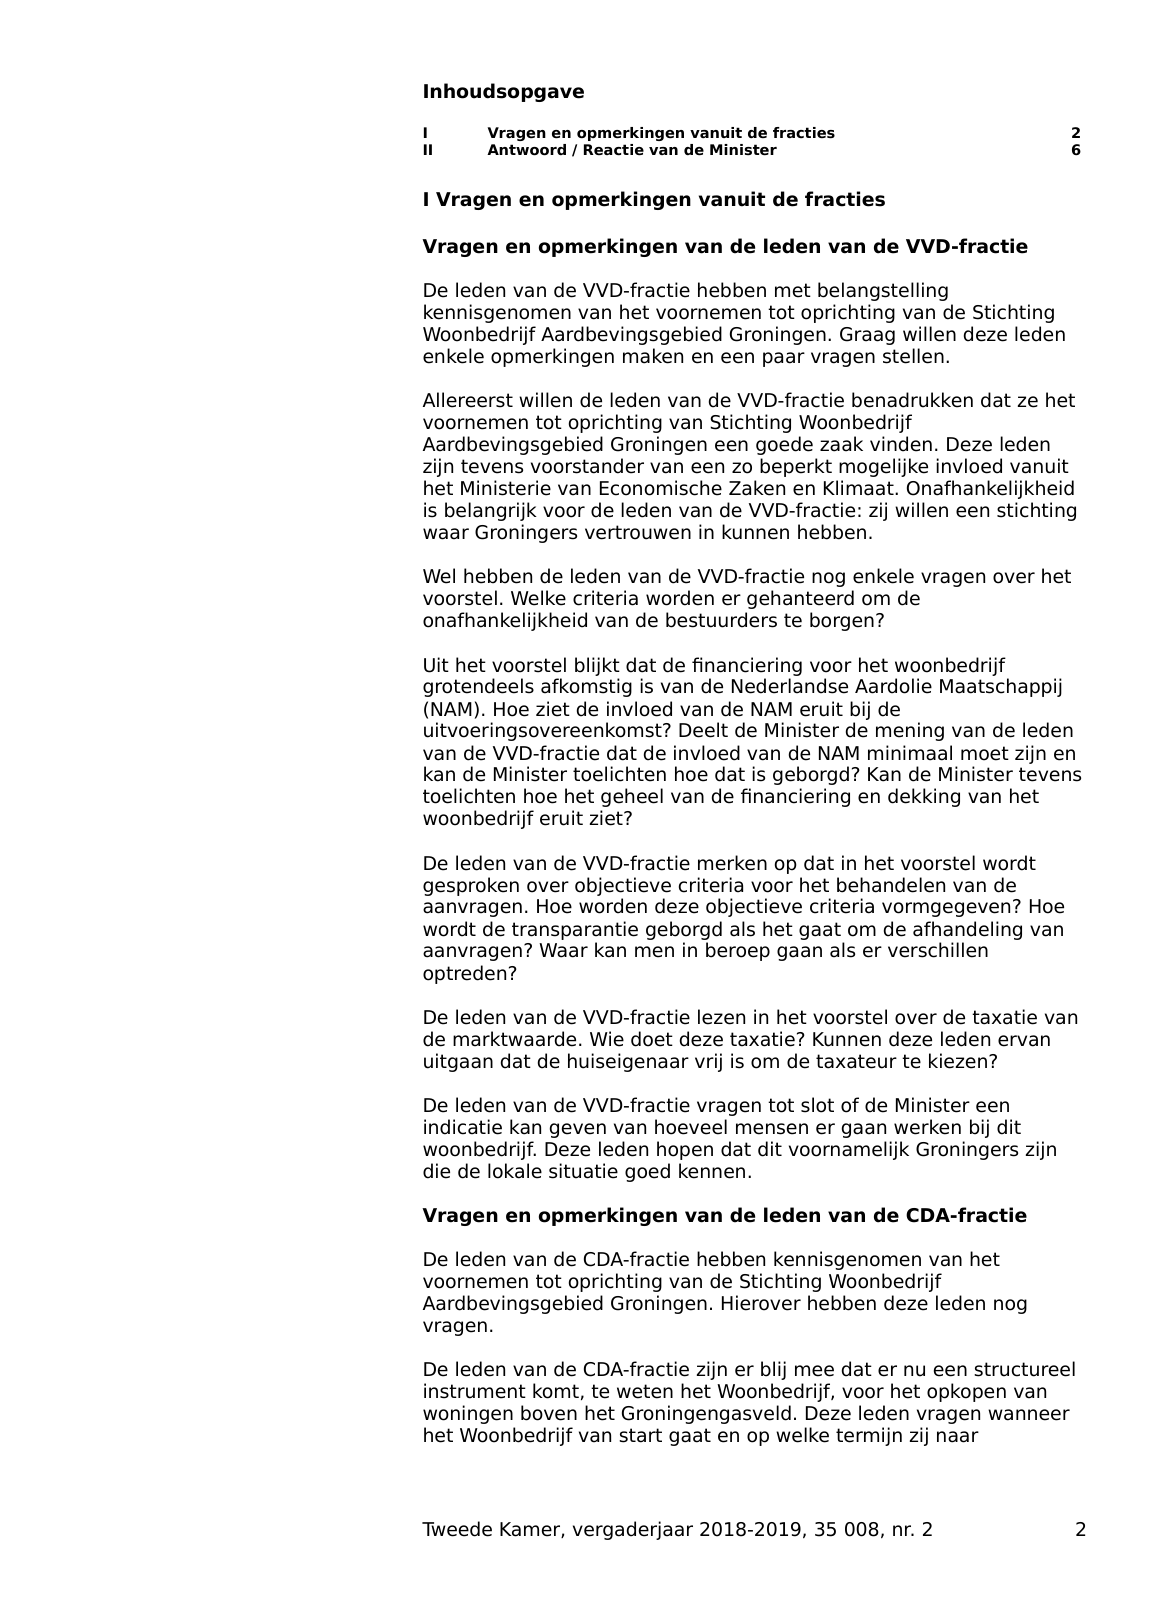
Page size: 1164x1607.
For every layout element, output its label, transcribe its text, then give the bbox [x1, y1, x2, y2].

text Uit het voorstel blijkt dat de financiering voor het woonbedrijf grotendeels afkomstig is van de Nederlandse Aardolie Maatschappij (NAM). Hoe ziet de invloed van de NAM eruit bij de uitvoeringsovereenkomst? Deelt de Minister de mening van de leden van de VVD-fractie dat de invloed van de NAM minimaal moet zijn en kan de Minister toelichten hoe dat is geborgd? Kan de Minister tevens toelichten hoe het geheel van de financiering en dekking van het woonbedrijf eruit ziet? [422, 654, 1087, 830]
subtitle I Vragen en opmerkingen vanuit de fracties [422, 189, 1087, 211]
text De leden van de VVD-fractie merken op dat in het voorstel wordt gesproken over objectieve criteria voor het behandelen van de aanvragen. Hoe worden deze objectieve criteria vormgegeven? Hoe wordt de transparantie geborgd als het gaat om de afhandeling van aanvragen? Waar kan men in beroep gaan als er verschillen optreden? [422, 852, 1087, 984]
text De leden van de VVD-fractie vragen tot slot of de Minister een indicatie kan geven van hoeveel mensen er gaan werken bij dit woonbedrijf. Deze leden hopen dat dit voornamelijk Groningers zijn die de lokale situatie goed kennen. [422, 1095, 1087, 1183]
text Wel hebben de leden van de VVD-fractie nog enkele vragen over het voorstel. Welke criteria worden er gehanteerd om de onafhankelijkheid van de bestuurders te borgen? [422, 566, 1087, 632]
table_cell Antwoord / Reactie van de Minister [481, 142, 1013, 159]
subtitle Vragen en opmerkingen van de leden van de VVD-fractie [422, 236, 1087, 258]
text De leden van de CDA-fractie zijn er blij mee dat er nu een structureel instrument komt, te weten het Woonbedrijf, voor het opkopen van woningen boven het Groningengasveld. Deze leden vragen wanneer het Woonbedrijf van start gaat en op welke termijn zij naar [422, 1359, 1087, 1447]
table_header Vragen en opmerkingen vanuit de fracties [481, 125, 1013, 142]
subtitle Inhoudsopgave [422, 81, 1087, 103]
text De leden van de CDA-fractie hebben kennisgenomen van het voornemen tot oprichting van de Stichting Woonbedrijf Aardbevingsgebied Groningen. Hierover hebben deze leden nog vragen. [422, 1249, 1087, 1337]
subtitle Vragen en opmerkingen van de leden van de CDA-fractie [422, 1205, 1087, 1227]
table_cell II [422, 142, 481, 159]
table_header 2 [1013, 125, 1087, 142]
text Allereerst willen de leden van de VVD-fractie benadrukken dat ze het voornemen tot oprichting van Stichting Woonbedrijf Aardbevingsgebied Groningen een goede zaak vinden. Deze leden zijn tevens voorstander van een zo beperkt mogelijke invloed vanuit het Ministerie van Economische Zaken en Klimaat. Onafhankelijkheid is belangrijk voor de leden van de VVD-fractie: zij willen een stichting waar Groningers vertrouwen in kunnen hebben. [422, 390, 1087, 544]
table_header I [422, 125, 481, 142]
table_cell 6 [1013, 142, 1087, 159]
text De leden van de VVD-fractie lezen in het voorstel over de taxatie van de marktwaarde. Wie doet deze taxatie? Kunnen deze leden ervan uitgaan dat de huiseigenaar vrij is om de taxateur te kiezen? [422, 1007, 1087, 1072]
text De leden van de VVD-fractie hebben met belangstelling kennisgenomen van het voornemen tot oprichting van de Stichting Woonbedrijf Aardbevingsgebied Groningen. Graag willen deze leden enkele opmerkingen maken en een paar vragen stellen. [422, 280, 1087, 368]
